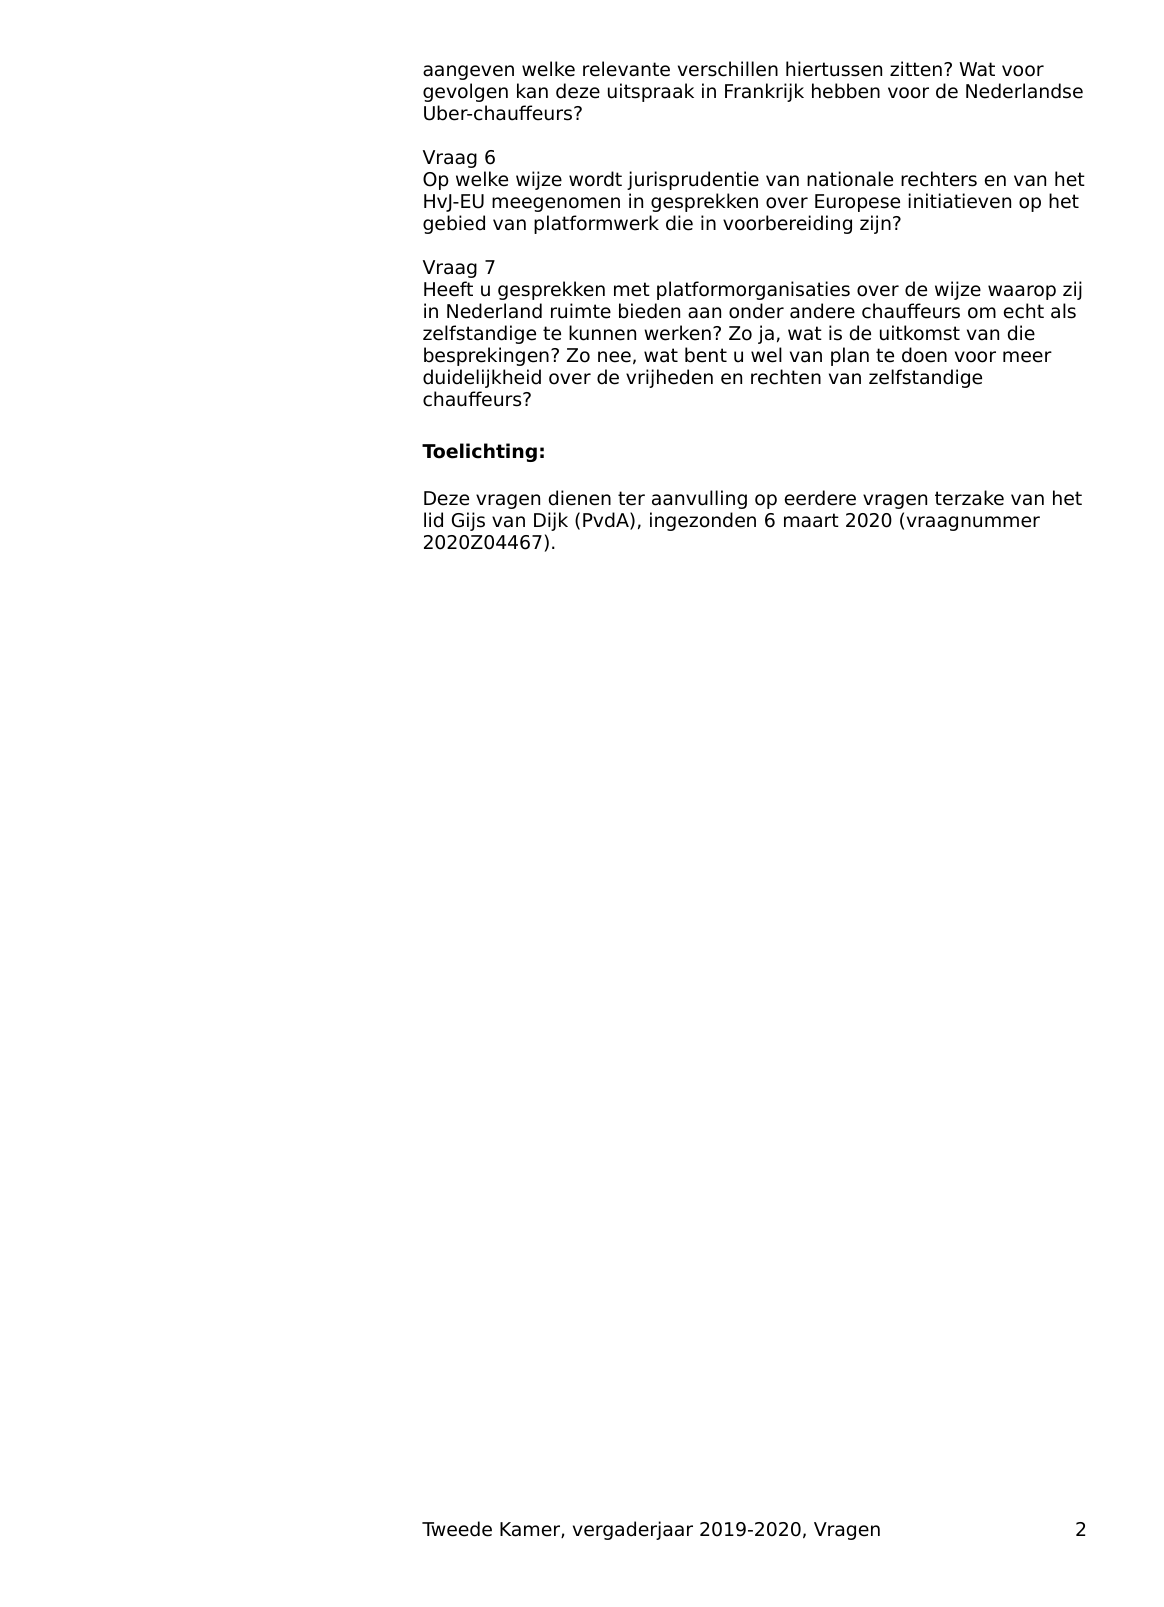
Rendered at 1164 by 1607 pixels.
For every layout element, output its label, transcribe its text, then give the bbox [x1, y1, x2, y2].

text Heeft u gesprekken met platformorganisaties over de wijze waarop zij in Nederland ruimte bieden aan onder andere chauffeurs om echt als zelfstandige te kunnen werken? Zo ja, wat is de uitkomst van die besprekingen? Zo nee, wat bent u wel van plan te doen voor meer duidelijkheid over de vrijheden en rechten van zelfstandige chauffeurs? [422, 279, 1087, 411]
text Deze vragen dienen ter aanvulling op eerdere vragen terzake van het lid Gijs van Dijk (PvdA), ingezonden 6 maart 2020 (vraagnummer 2020Z04467). [422, 488, 1087, 554]
text aangeven welke relevante verschillen hiertussen zitten? Wat voor gevolgen kan deze uitspraak in Frankrijk hebben voor de Nederlandse Uber-chauffeurs? [422, 59, 1087, 125]
text Op welke wijze wordt jurisprudentie van nationale rechters en van het HvJ-EU meegenomen in gesprekken over Europese initiatieven op het gebied van platformwerk die in voorbereiding zijn? [422, 169, 1087, 235]
text Vraag 7 [422, 257, 1087, 279]
text Vraag 6 [422, 147, 1087, 169]
subtitle Toelichting: [422, 441, 1087, 463]
